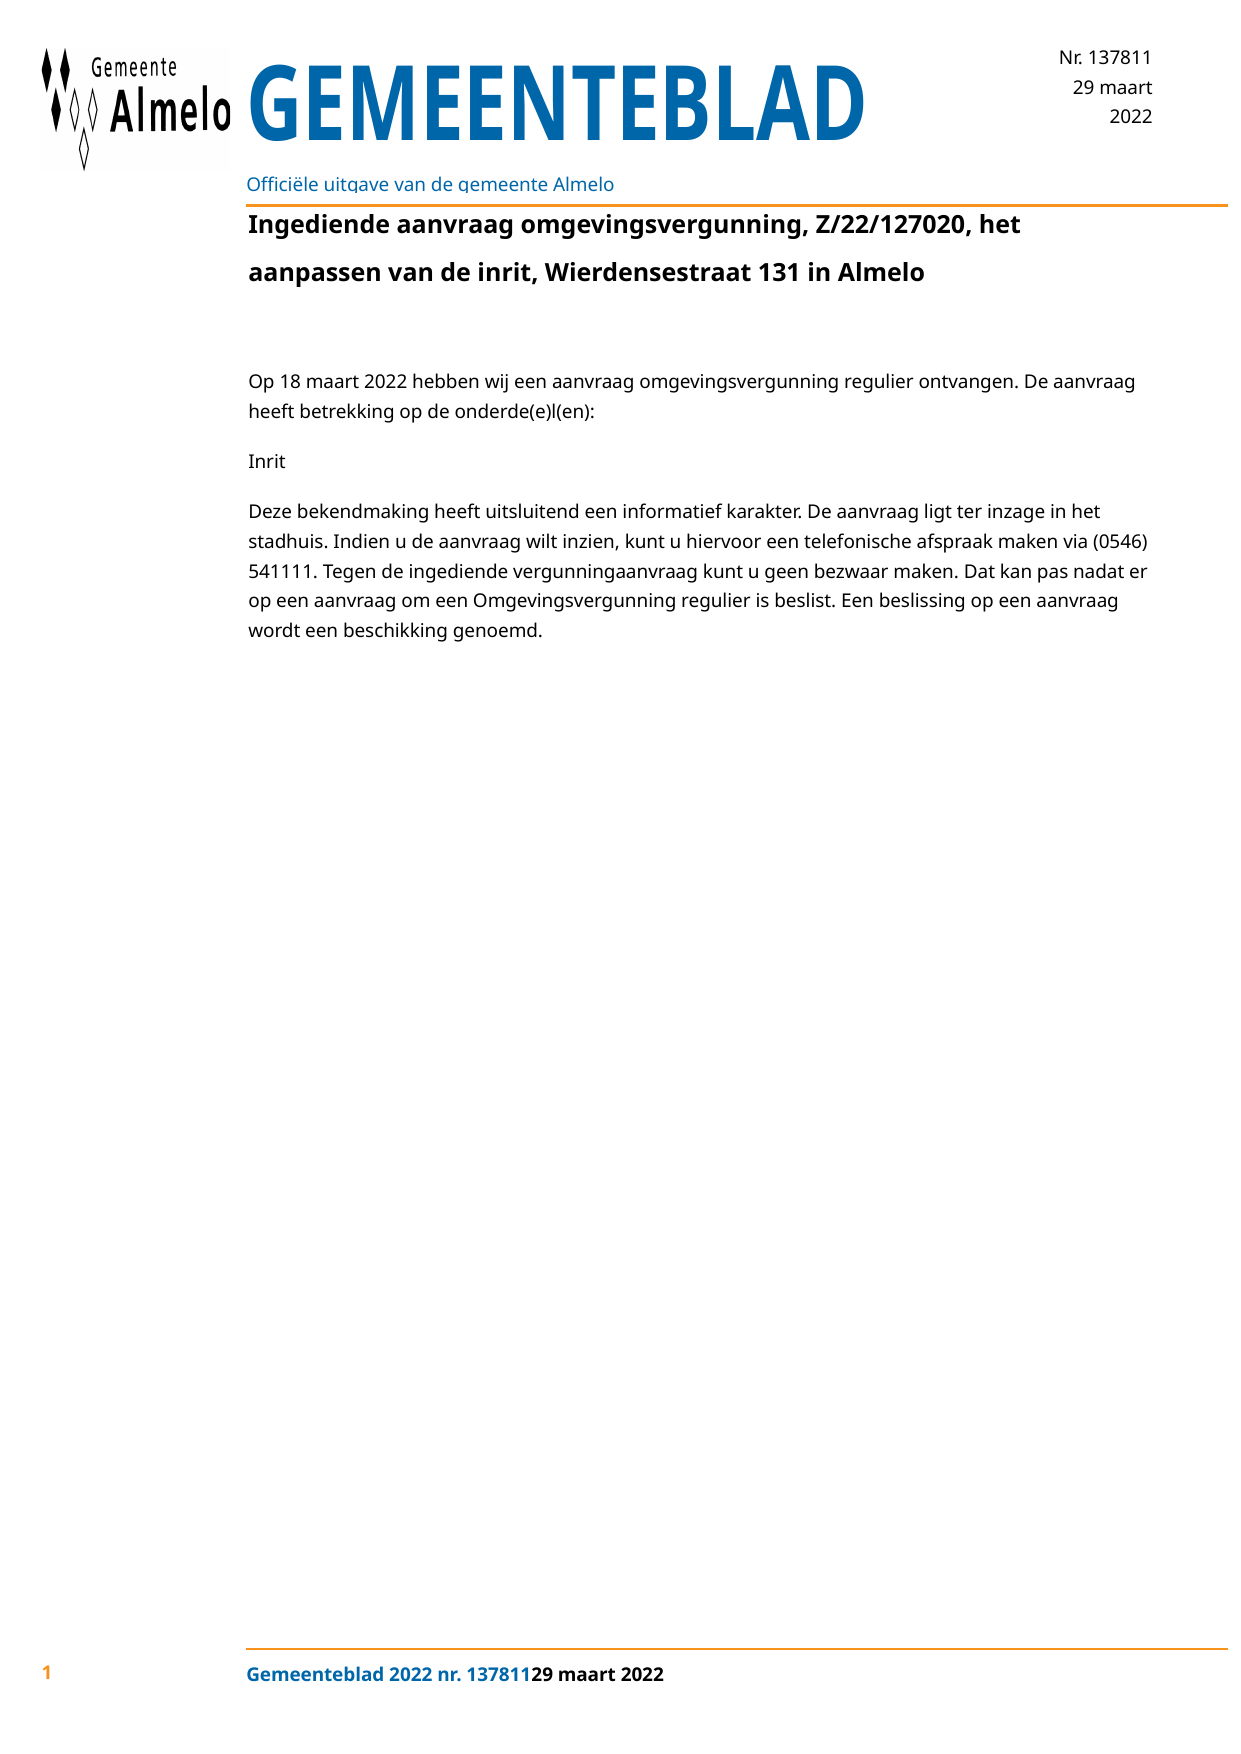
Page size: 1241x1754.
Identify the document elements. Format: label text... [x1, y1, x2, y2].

picture [41, 47, 231, 172]
text Deze bekendmaking heeft uitsluitend een informatief karakter. De aanvraag ligt ter inzage in het stadhuis. Indien u de aanvraag wilt inzien, kunt u hiervoor een telefonische afspraak maken via (0546) 541111. Tegen de ingediende vergunningaanvraag kunt u geen bezwaar maken. Dat kan pas nadat er op een aanvraag om een Omgevingsvergunning regulier is beslist. Een beslissing op een aanvraag wordt een beschikking genoemd. [248, 499, 1152, 643]
text Inrit [248, 448, 1152, 474]
text Op 18 maart 2022 hebben wij een aanvraag omgevingsvergunning regulier ontvangen. De aanvraag heeft betrekking op de onderde(e)l(en): [248, 368, 1152, 424]
text Ingediende aanvraag omgevingsvergunning, Z/22/127020, het aanpassen van de inrit, Wierdensestraat 131 in Almelo [248, 207, 1152, 288]
